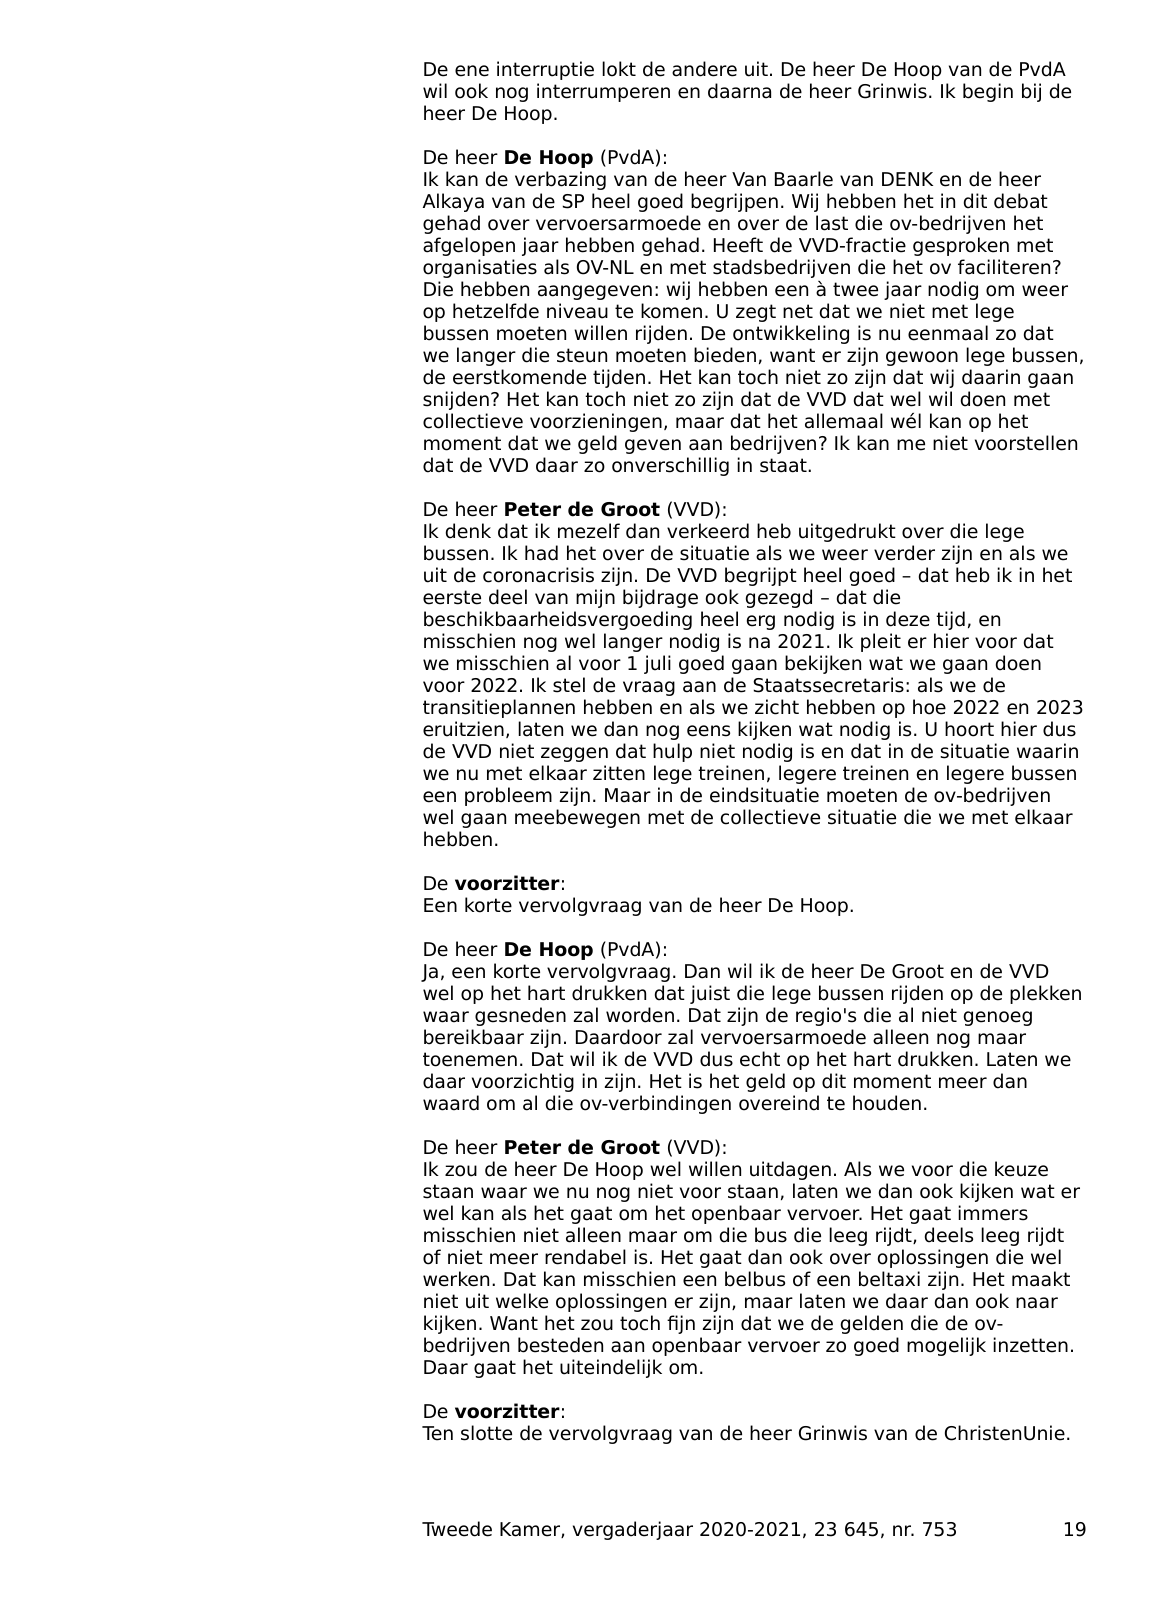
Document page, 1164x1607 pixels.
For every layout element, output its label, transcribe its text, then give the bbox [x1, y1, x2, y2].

text Ik denk dat ik mezelf dan verkeerd heb uitgedrukt over die lege bussen. Ik had het over de situatie als we weer verder zijn en als we uit de coronacrisis zijn. De VVD begrijpt heel goed – dat heb ik in het eerste deel van mijn bijdrage ook gezegd – dat die beschikbaarheidsvergoeding heel erg nodig is in deze tijd, en misschien nog wel langer nodig is na 2021. Ik pleit er hier voor dat we misschien al voor 1 juli goed gaan bekijken wat we gaan doen voor 2022. Ik stel de vraag aan de Staatssecretaris: als we de transitieplannen hebben en als we zicht hebben op hoe 2022 en 2023 eruitzien, laten we dan nog eens kijken wat nodig is. U hoort hier dus de VVD niet zeggen dat hulp niet nodig is en dat in de situatie waarin we nu met elkaar zitten lege treinen, legere treinen en legere bussen een probleem zijn. Maar in de eindsituatie moeten de ov-bedrijven wel gaan meebewegen met de collectieve situatie die we met elkaar hebben. [422, 521, 1087, 851]
text Ik zou de heer De Hoop wel willen uitdagen. Als we voor die keuze staan waar we nu nog niet voor staan, laten we dan ook kijken wat er wel kan als het gaat om het openbaar vervoer. Het gaat immers misschien niet alleen maar om die bus die leeg rijdt, deels leeg rijdt of niet meer rendabel is. Het gaat dan ook over oplossingen die wel werken. Dat kan misschien een belbus of een beltaxi zijn. Het maakt niet uit welke oplossingen er zijn, maar laten we daar dan ook naar kijken. Want het zou toch fijn zijn dat we de gelden die de ov-bedrijven besteden aan openbaar vervoer zo goed mogelijk inzetten. Daar gaat het uiteindelijk om. [422, 1159, 1087, 1379]
text De voorzitter: [422, 873, 1087, 895]
text De heer Peter de Groot (VVD): [422, 1137, 1087, 1159]
text De heer De Hoop (PvdA): [422, 147, 1087, 169]
text De heer De Hoop (PvdA): [422, 939, 1087, 961]
text De heer Peter de Groot (VVD): [422, 499, 1087, 521]
text Ik kan de verbazing van de heer Van Baarle van DENK en de heer Alkaya van de SP heel goed begrijpen. Wij hebben het in dit debat gehad over vervoersarmoede en over de last die ov-bedrijven het afgelopen jaar hebben gehad. Heeft de VVD-fractie gesproken met organisaties als OV-NL en met stadsbedrijven die het ov faciliteren? Die hebben aangegeven: wij hebben een à twee jaar nodig om weer op hetzelfde niveau te komen. U zegt net dat we niet met lege bussen moeten willen rijden. De ontwikkeling is nu eenmaal zo dat we langer die steun moeten bieden, want er zijn gewoon lege bussen, de eerstkomende tijden. Het kan toch niet zo zijn dat wij daarin gaan snijden? Het kan toch niet zo zijn dat de VVD dat wel wil doen met collectieve voorzieningen, maar dat het allemaal wél kan op het moment dat we geld geven aan bedrijven? Ik kan me niet voorstellen dat de VVD daar zo onverschillig in staat. [422, 169, 1087, 477]
text De voorzitter: [422, 1401, 1087, 1423]
text Ten slotte de vervolgvraag van de heer Grinwis van de ChristenUnie. [422, 1423, 1087, 1445]
text De ene interruptie lokt de andere uit. De heer De Hoop van de PvdA wil ook nog interrumperen en daarna de heer Grinwis. Ik begin bij de heer De Hoop. [422, 59, 1087, 125]
text Een korte vervolgvraag van de heer De Hoop. [422, 895, 1087, 917]
text Ja, een korte vervolgvraag. Dan wil ik de heer De Groot en de VVD wel op het hart drukken dat juist die lege bussen rijden op de plekken waar gesneden zal worden. Dat zijn de regio's die al niet genoeg bereikbaar zijn. Daardoor zal vervoersarmoede alleen nog maar toenemen. Dat wil ik de VVD dus echt op het hart drukken. Laten we daar voorzichtig in zijn. Het is het geld op dit moment meer dan waard om al die ov-verbindingen overeind te houden. [422, 961, 1087, 1115]
